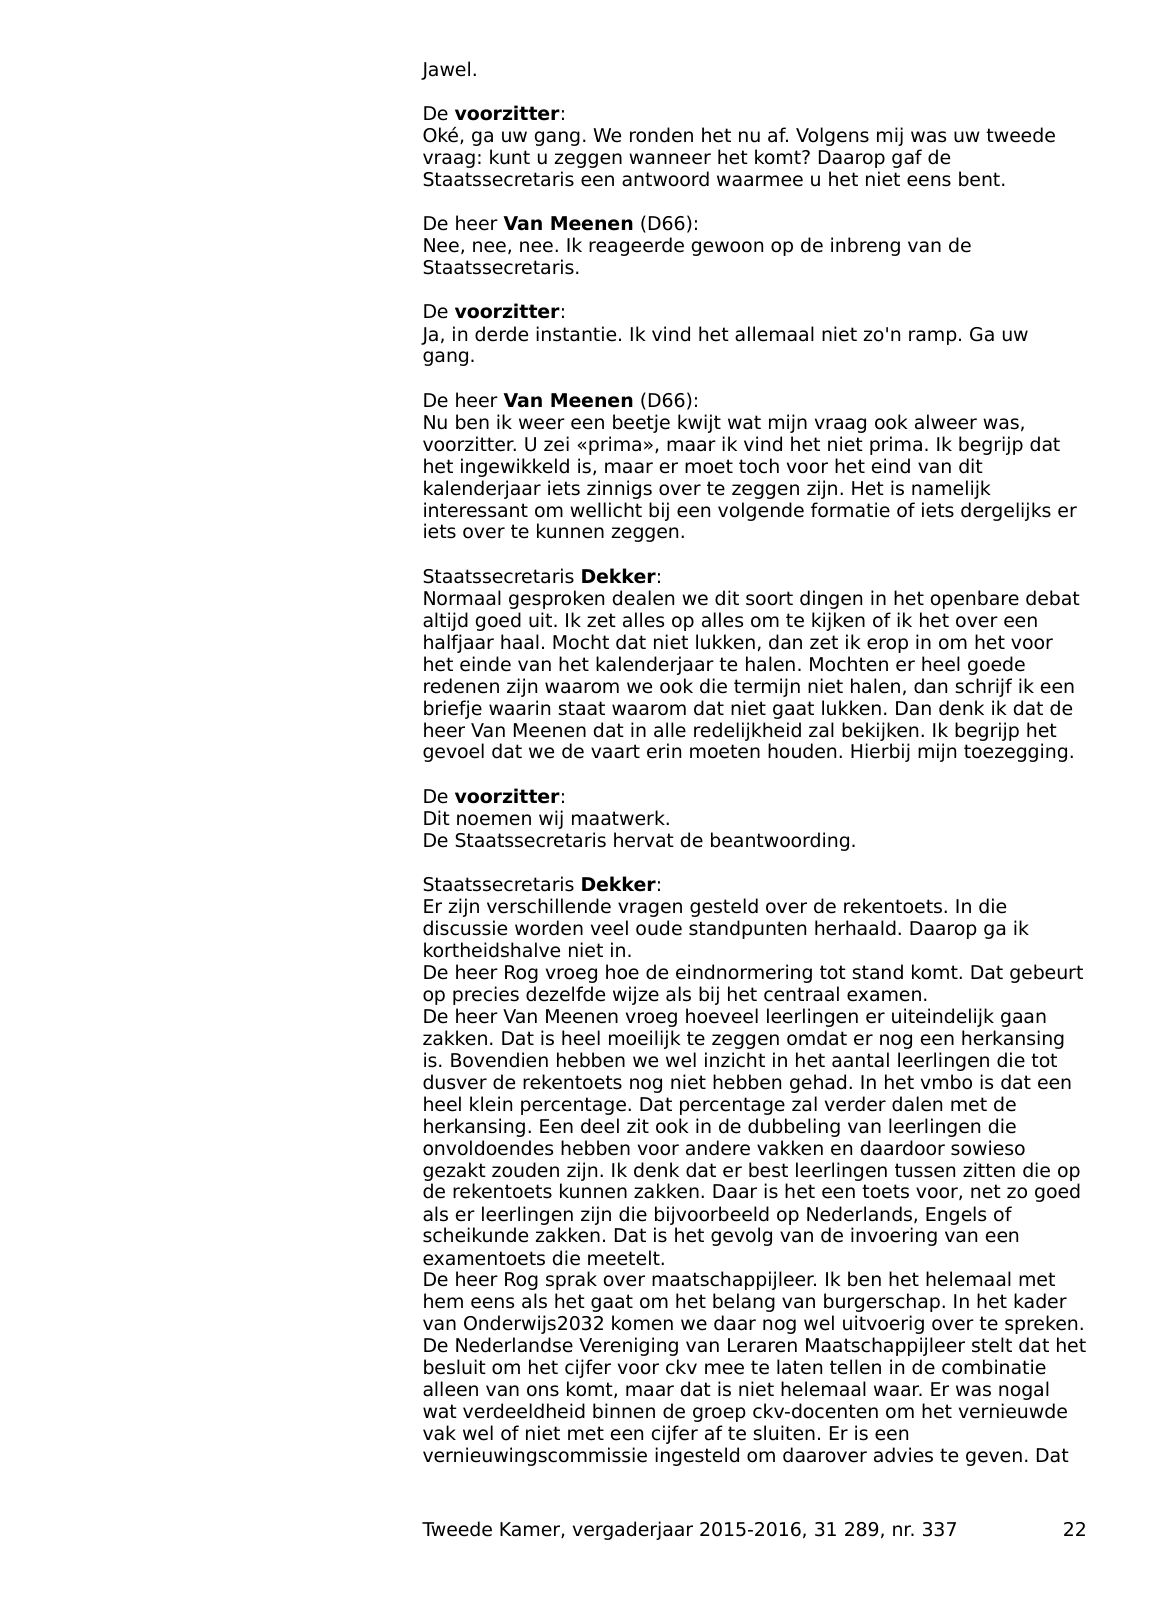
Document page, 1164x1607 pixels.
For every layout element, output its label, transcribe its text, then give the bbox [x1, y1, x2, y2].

text Ja, in derde instantie. Ik vind het allemaal niet zo'n ramp. Ga uw gang. [422, 323, 1087, 367]
text Dit noemen wij maatwerk. [422, 808, 1087, 829]
text De voorzitter: [422, 301, 1087, 323]
text Oké, ga uw gang. We ronden het nu af. Volgens mij was uw tweede vraag: kunt u zeggen wanneer het komt? Daarop gaf de Staatssecretaris een antwoord waarmee u het niet eens bent. [422, 125, 1087, 191]
text Staatssecretaris Dekker: [422, 874, 1087, 896]
text De voorzitter: [422, 103, 1087, 125]
text De heer Rog sprak over maatschappijleer. Ik ben het helemaal met hem eens als het gaat om het belang van burgerschap. In het kader van Onderwijs2032 komen we daar nog wel uitvoerig over te spreken. De Nederlandse Vereniging van Leraren Maatschappijleer stelt dat het besluit om het cijfer voor ckv mee te laten tellen in de combinatie alleen van ons komt, maar dat is niet helemaal waar. Er was nogal wat verdeeldheid binnen de groep ckv-docenten om het vernieuwde vak wel of niet met een cijfer af te sluiten. Er is een vernieuwingscommissie ingesteld om daarover advies te geven. Dat [422, 1269, 1087, 1467]
text Normaal gesproken dealen we dit soort dingen in het openbare debat altijd goed uit. Ik zet alles op alles om te kijken of ik het over een halfjaar haal. Mocht dat niet lukken, dan zet ik erop in om het voor het einde van het kalenderjaar te halen. Mochten er heel goede redenen zijn waarom we ook die termijn niet halen, dan schrijf ik een briefje waarin staat waarom dat niet gaat lukken. Dan denk ik dat de heer Van Meenen dat in alle redelijkheid zal bekijken. Ik begrijp het gevoel dat we de vaart erin moeten houden. Hierbij mijn toezegging. [422, 588, 1087, 763]
text Nee, nee, nee. Ik reageerde gewoon op de inbreng van de Staatssecretaris. [422, 235, 1087, 279]
text Nu ben ik weer een beetje kwijt wat mijn vraag ook alweer was, voorzitter. U zei «prima», maar ik vind het niet prima. Ik begrijp dat het ingewikkeld is, maar er moet toch voor het eind van dit kalenderjaar iets zinnigs over te zeggen zijn. Het is namelijk interessant om wellicht bij een volgende formatie of iets dergelijks er iets over te kunnen zeggen. [422, 412, 1087, 543]
text De heer Van Meenen (D66): [422, 389, 1087, 412]
text De heer Van Meenen vroeg hoeveel leerlingen er uiteindelijk gaan zakken. Dat is heel moeilijk te zeggen omdat er nog een herkansing is. Bovendien hebben we wel inzicht in het aantal leerlingen die tot dusver de rekentoets nog niet hebben gehad. In het vmbo is dat een heel klein percentage. Dat percentage zal verder dalen met de herkansing. Een deel zit ook in de dubbeling van leerlingen die onvoldoendes hebben voor andere vakken en daardoor sowieso gezakt zouden zijn. Ik denk dat er best leerlingen tussen zitten die op de rekentoets kunnen zakken. Daar is het een toets voor, net zo goed als er leerlingen zijn die bijvoorbeeld op Nederlands, Engels of scheikunde zakken. Dat is het gevolg van de invoering van een examentoets die meetelt. [422, 1006, 1087, 1269]
text Er zijn verschillende vragen gesteld over de rekentoets. In die discussie worden veel oude standpunten herhaald. Daarop ga ik kortheidshalve niet in. [422, 896, 1087, 962]
text De heer Rog vroeg hoe de eindnormering tot stand komt. Dat gebeurt op precies dezelfde wijze als bij het centraal examen. [422, 962, 1087, 1006]
text De Staatssecretaris hervat de beantwoording. [422, 829, 1087, 852]
text De voorzitter: [422, 786, 1087, 808]
text De heer Van Meenen (D66): [422, 213, 1087, 235]
text Jawel. [422, 59, 1087, 81]
text Staatssecretaris Dekker: [422, 566, 1087, 588]
